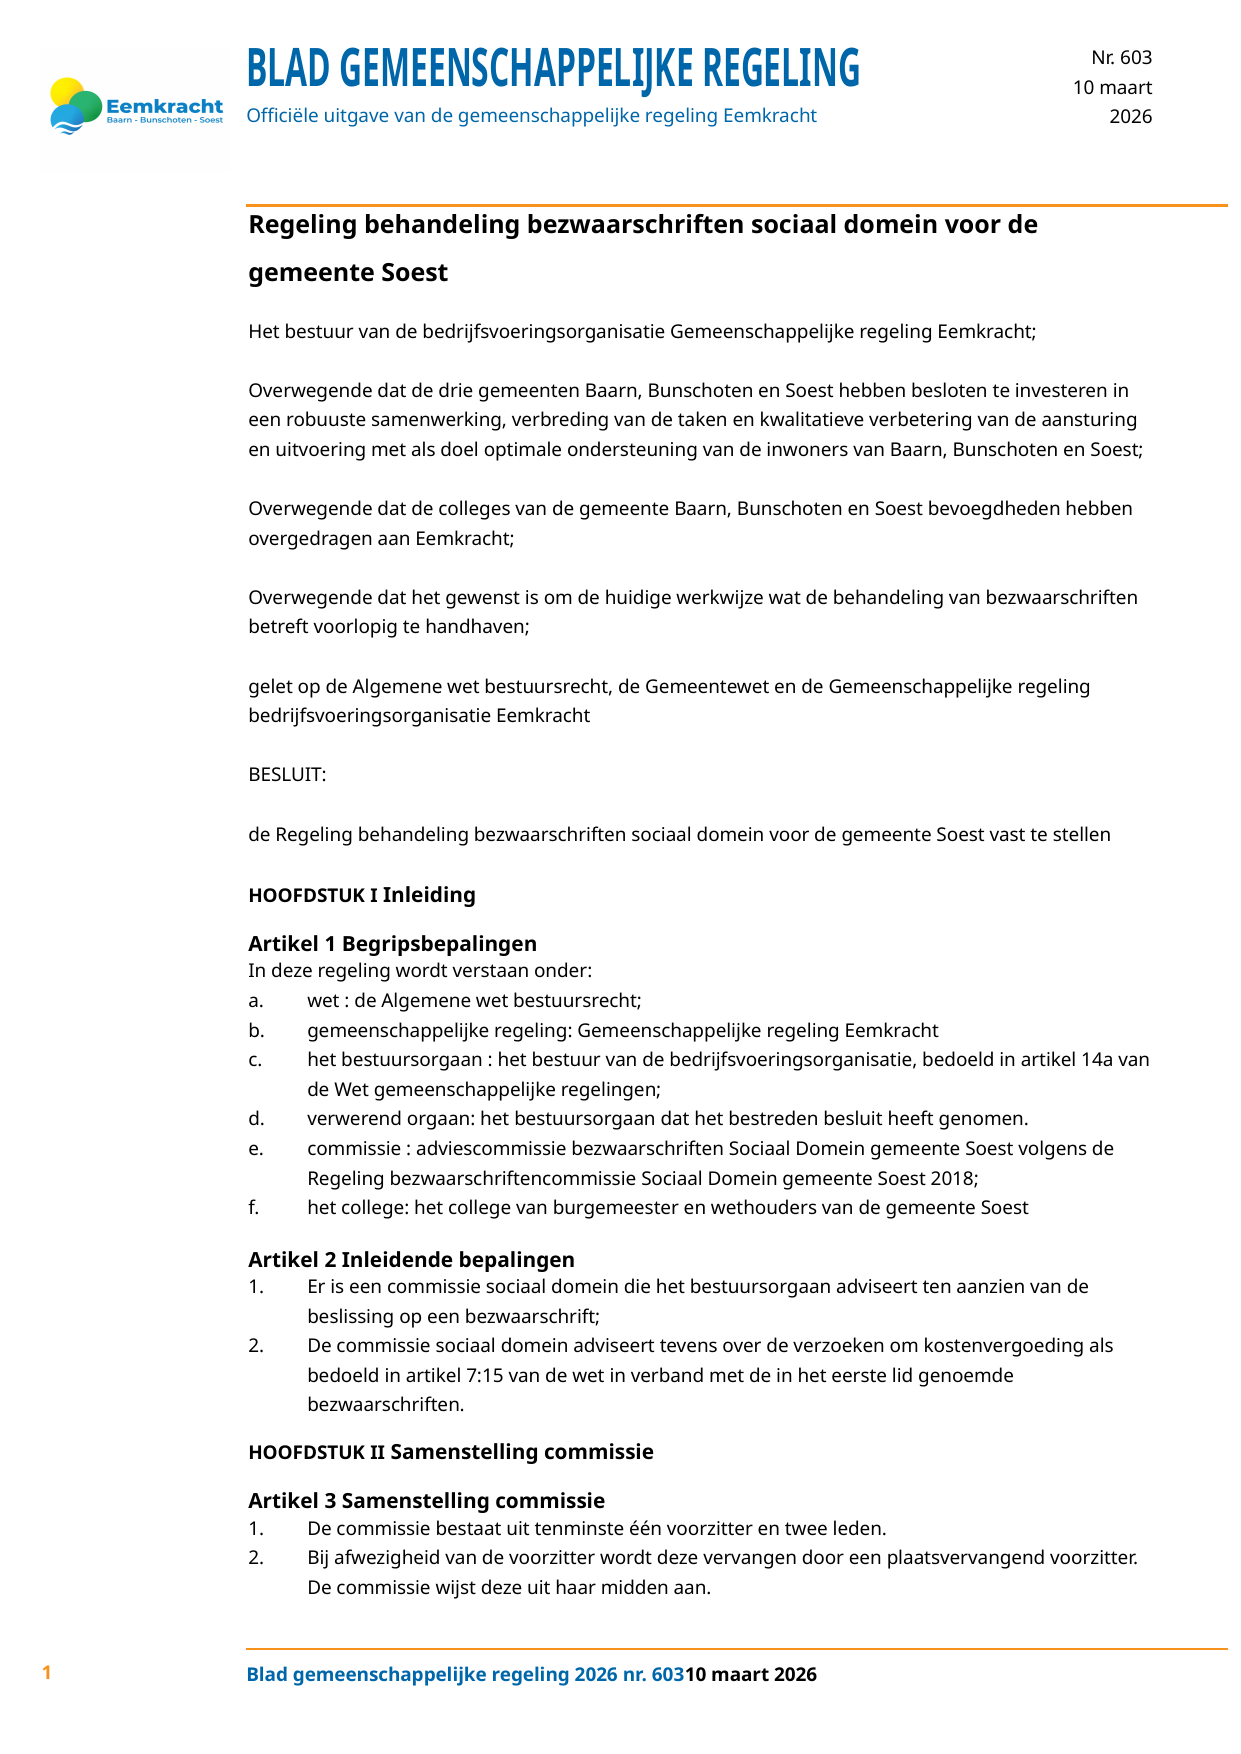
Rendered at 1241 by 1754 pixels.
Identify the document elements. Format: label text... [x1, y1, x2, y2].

list De commissie bestaat uit tenminste één voorzitter en twee leden. [248, 1515, 1152, 1541]
list het college: het college van burgemeester en wethouders van de gemeente Soest [248, 1194, 1152, 1220]
list wet : de Algemene wet bestuursrecht; [248, 987, 1152, 1013]
text In deze regeling wordt verstaan onder: [248, 958, 1152, 983]
text Overwegende dat de colleges van de gemeente Baarn, Bunschoten en Soest bevoegdheden hebben overgedragen aan Eemkracht; [248, 495, 1152, 551]
text de Regeling behandeling bezwaarschriften sociaal domein voor de gemeente Soest vast te stellen [248, 821, 1152, 847]
text Overwegende dat het gewenst is om de huidige werkwijze wat de behandeling van bezwaarschriften betreft voorlopig te handhaven; [248, 584, 1152, 639]
picture [41, 47, 231, 172]
text HOOFDSTUK II Samenstelling commissie [248, 1437, 1152, 1466]
list Er is een commissie sociaal domein die het bestuursorgaan adviseert ten aanzien van de beslissing op een bezwaarschrift; [248, 1273, 1152, 1328]
text Artikel 2 Inleidende bepalingen [248, 1245, 1152, 1273]
list commissie : adviescommissie bezwaarschriften Sociaal Domein gemeente Soest volgens de Regeling bezwaarschriftencommissie Sociaal Domein gemeente Soest 2018; [248, 1135, 1152, 1191]
text Artikel 3 Samenstelling commissie [248, 1486, 1152, 1515]
list De commissie sociaal domein adviseert tevens over de verzoeken om kostenvergoeding als bedoeld in artikel 7:15 van de wet in verband met de in het eerste lid genoemde bezwaarschriften. [248, 1332, 1152, 1417]
list het bestuursorgaan : het bestuur van de bedrijfsvoeringsorganisatie, bedoeld in artikel 14a van de Wet gemeenschappelijke regelingen; [248, 1046, 1152, 1102]
text Artikel 1 Begripsbepalingen [248, 929, 1152, 958]
text HOOFDSTUK I Inleiding [248, 880, 1152, 908]
text BESLUIT: [248, 762, 1152, 787]
text gelet op de Algemene wet bestuursrecht, de Gemeentewet en de Gemeenschappelijke regeling bedrijfsvoeringsorganisatie Eemkracht [248, 673, 1152, 728]
list verwerend orgaan: het bestuursorgaan dat het bestreden besluit heeft genomen. [248, 1106, 1152, 1131]
text Overwegende dat de drie gemeenten Baarn, Bunschoten en Soest hebben besloten te investeren in een robuuste samenwerking, verbreding van de taken en kwalitatieve verbetering van de aansturing en uitvoering met als doel optimale ondersteuning van de inwoners van Baarn, Bunschoten en Soest; [248, 377, 1152, 462]
list Bij afwezigheid van de voorzitter wordt deze vervangen door een plaatsvervangend voorzitter. De commissie wijst deze uit haar midden aan. [248, 1544, 1152, 1600]
text Regeling behandeling bezwaarschriften sociaal domein voor de gemeente Soest [248, 207, 1152, 288]
list gemeenschappelijke regeling: Gemeenschappelijke regeling Eemkracht [248, 1017, 1152, 1043]
text Het bestuur van de bedrijfsvoeringsorganisatie Gemeenschappelijke regeling Eemkracht; [248, 318, 1152, 344]
